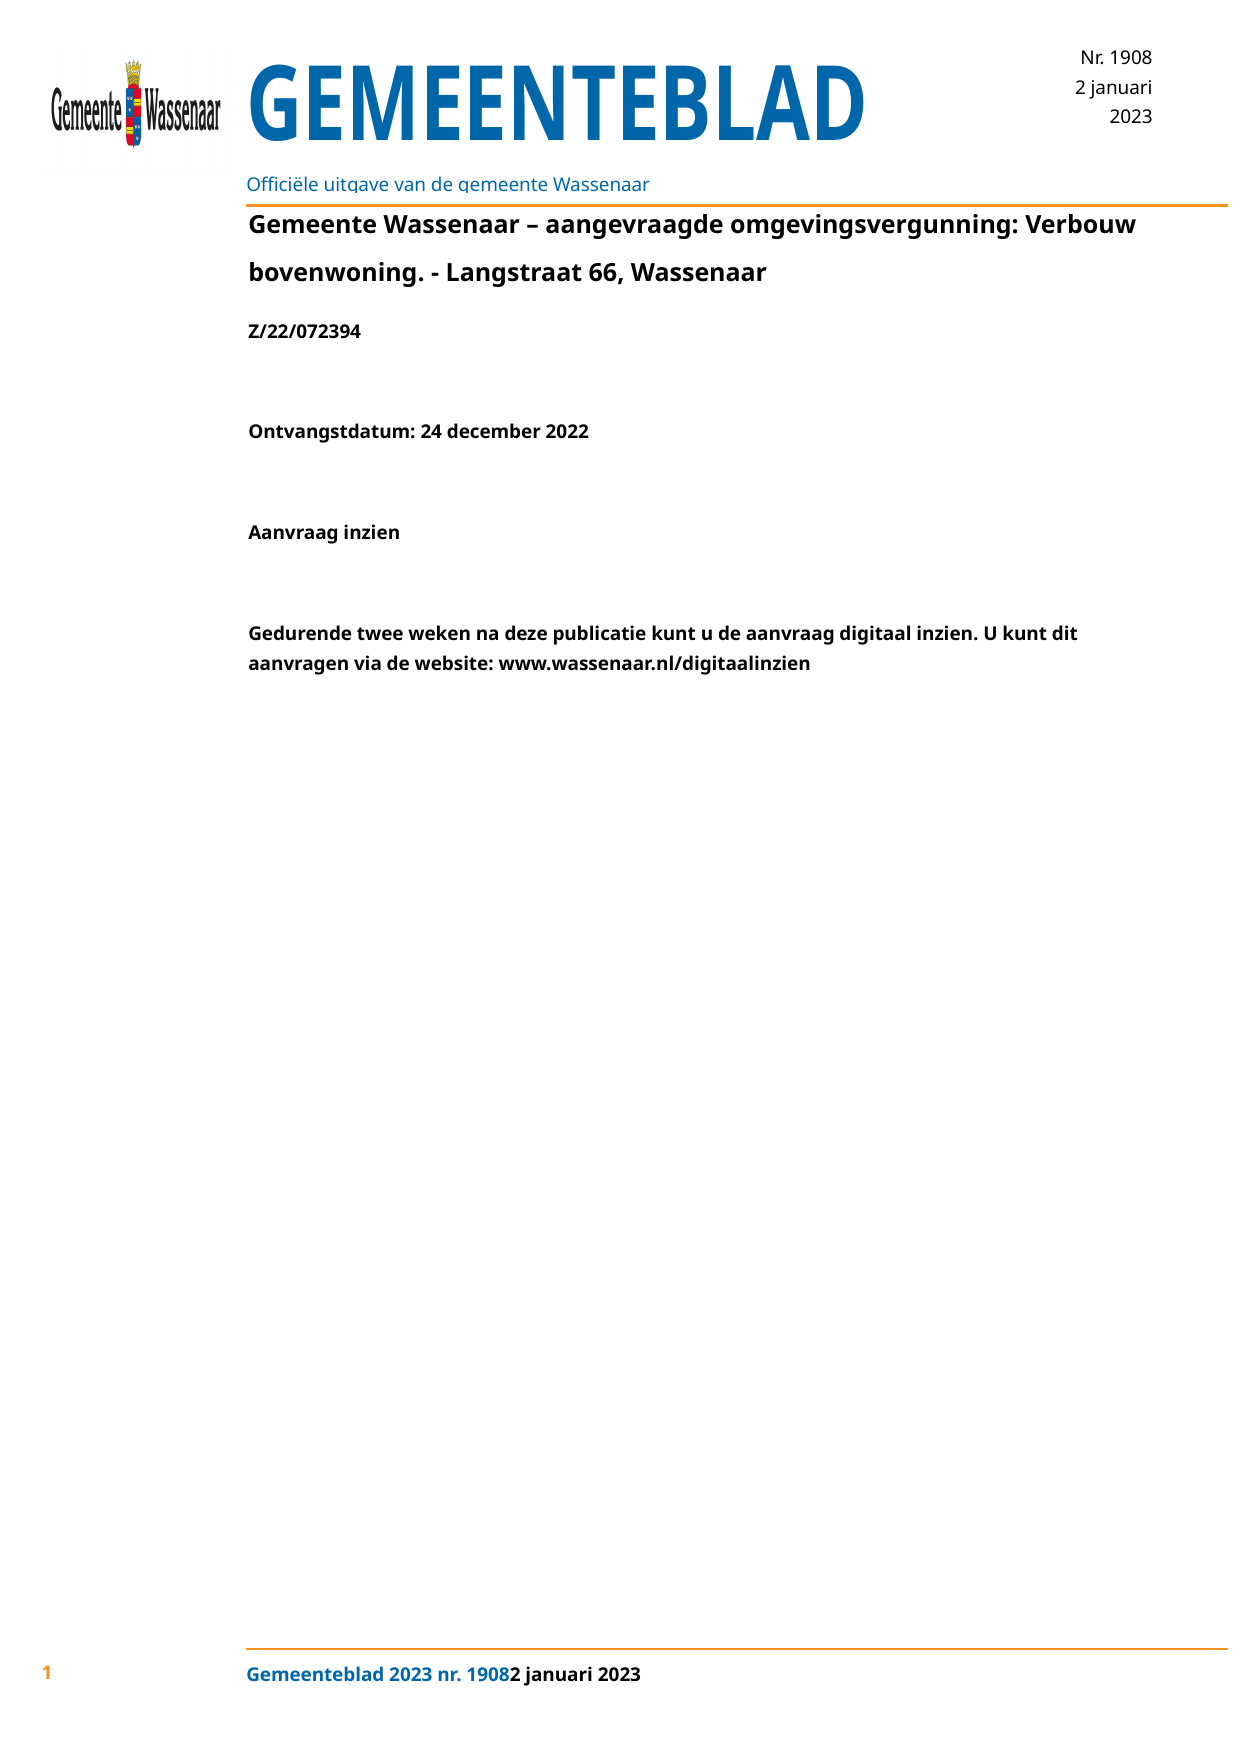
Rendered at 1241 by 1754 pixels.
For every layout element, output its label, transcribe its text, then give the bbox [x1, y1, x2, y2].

text Z/22/072394 [248, 318, 1152, 344]
text Gemeente Wassenaar – aangevraagde omgevingsvergunning: Verbouw bovenwoning. - Langstraat 66, Wassenaar [248, 207, 1152, 288]
text Ontvangstdatum: 24 december 2022 [248, 419, 1152, 444]
text Aanvraag inzien [248, 519, 1152, 545]
text Gedurende twee weken na deze publicatie kunt u de aanvraag digitaal inzien. U kunt dit aanvragen via de website: www.wassenaar.nl/digitaalinzien [248, 620, 1152, 676]
picture [41, 47, 231, 172]
